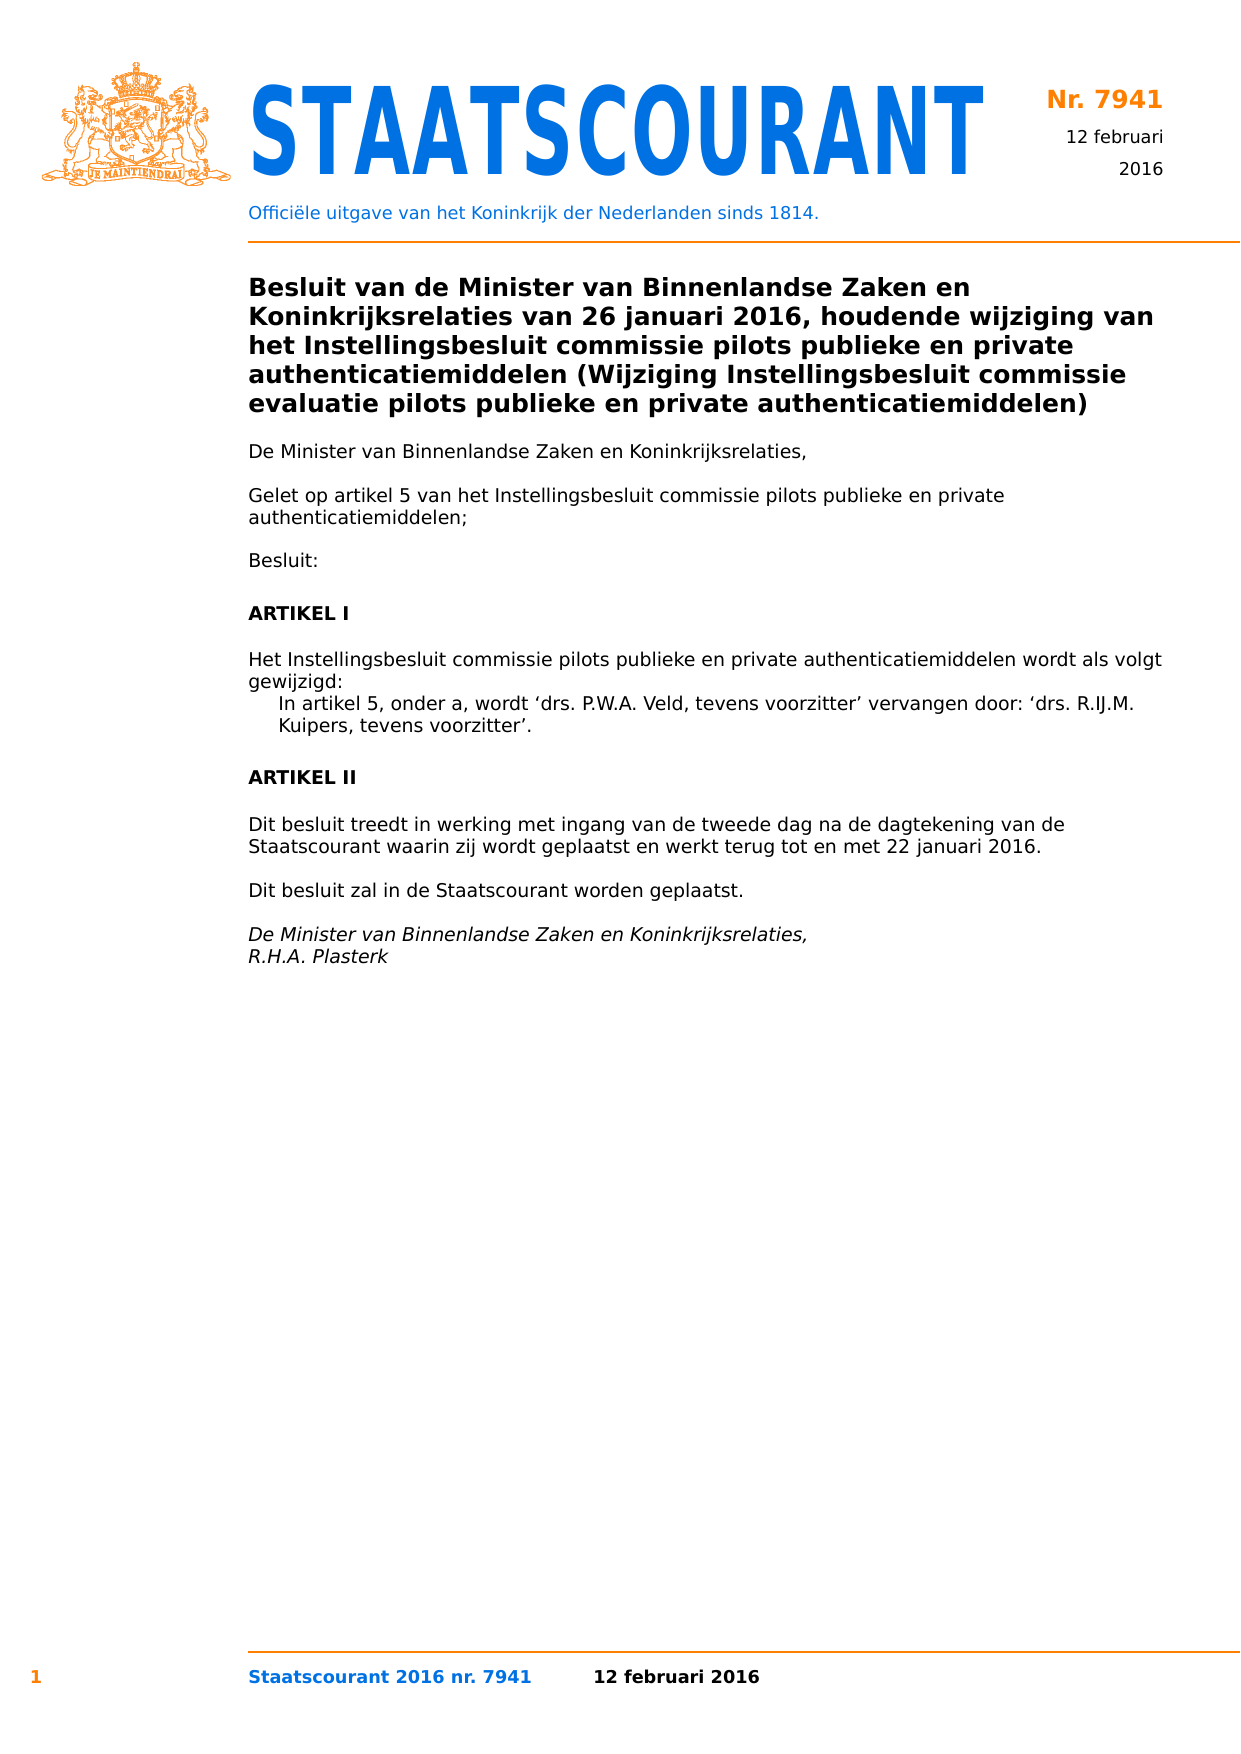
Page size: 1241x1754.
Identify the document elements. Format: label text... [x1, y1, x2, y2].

text In artikel 5, onder a, wordt ‘drs. P.W.A. Veld, tevens voorzitter’ vervangen door: ‘drs. R.IJ.M. Kuipers, tevens voorzitter’. [278, 693, 1163, 737]
text Dit besluit treedt in werking met ingang van de tweede dag na de dagtekening van de Staatscourant waarin zij wordt geplaatst en werkt terug tot en met 22 januari 2016. [248, 814, 1163, 858]
table_cell 2016 [998, 153, 1240, 203]
text Gelet op artikel 5 van het Instellingsbesluit commissie pilots publieke en private authenticatiemiddelen; [248, 484, 1163, 528]
text De Minister van Binnenlandse Zaken en Koninkrijksrelaties, [248, 441, 1163, 463]
text De Minister van Binnenlandse Zaken en Koninkrijksrelaties, R.H.A. Plasterk [248, 924, 1163, 968]
table_cell Officiële uitgave van het Koninkrijk der Nederlanden sinds 1814. [248, 203, 1240, 241]
table_header [25, 62, 248, 241]
picture [41, 62, 231, 186]
text Besluit: [248, 550, 1163, 572]
table_header Nr. 7941 [998, 62, 1240, 121]
subtitle ARTIKEL I [248, 602, 1163, 624]
text Dit besluit zal in de Staatscourant worden geplaatst. [248, 880, 1163, 902]
subtitle Besluit van de Minister van Binnenlandse Zaken en Koninkrijksrelaties van 26 januari 2016, houdende wijziging van het Instellingsbesluit commissie pilots publieke en private authenticatiemiddelen (Wijziging Instellingsbesluit commissie evaluatie pilots publieke en private authenticatiemiddelen) [248, 273, 1163, 419]
text Het Instellingsbesluit commissie pilots publieke en private authenticatiemiddelen wordt als volgt gewijzigd: [248, 649, 1163, 693]
table_header STAATSCOURANT [248, 62, 998, 203]
table_cell 12 februari [998, 121, 1240, 153]
subtitle ARTIKEL II [248, 767, 1163, 789]
